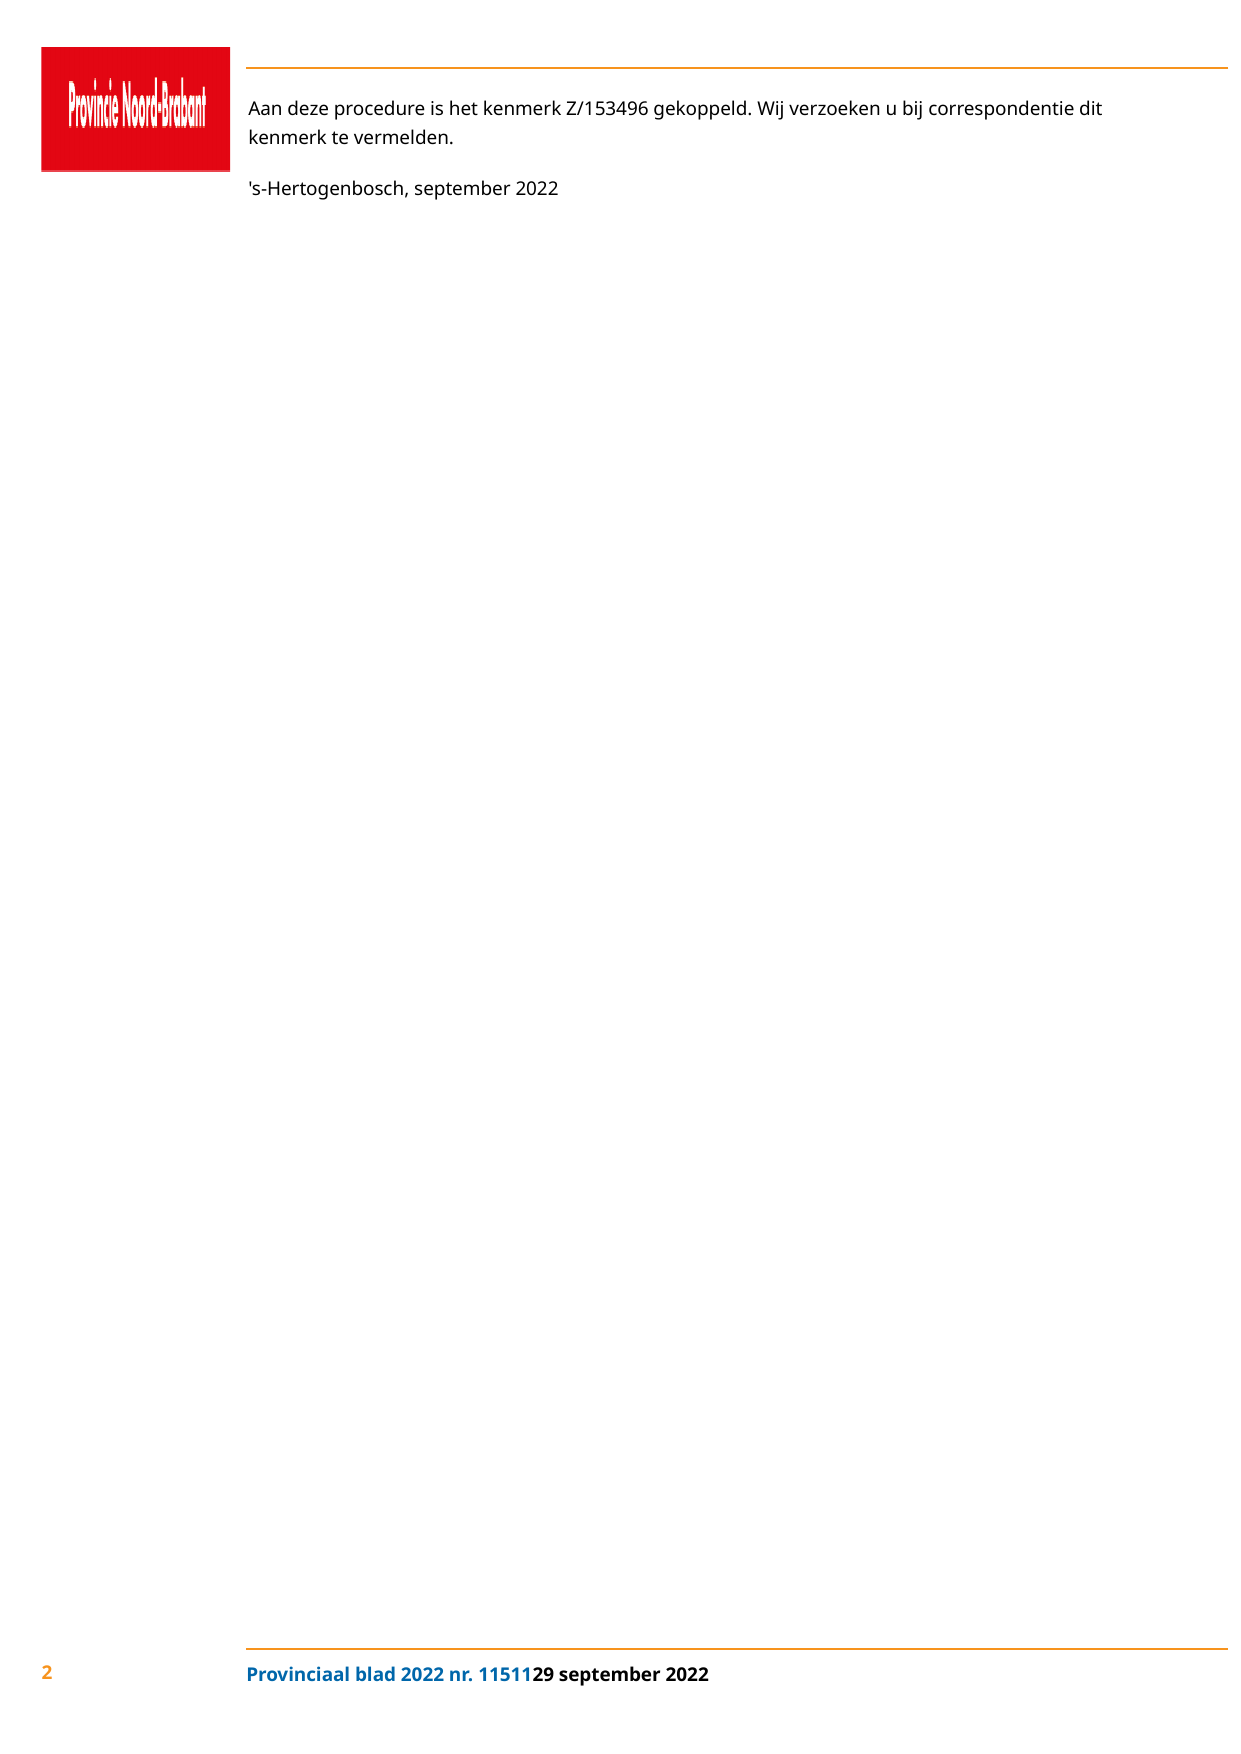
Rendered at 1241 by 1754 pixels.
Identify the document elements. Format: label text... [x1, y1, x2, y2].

text Aan deze procedure is het kenmerk Z/153496 gekoppeld. Wij verzoeken u bij correspondentie dit kenmerk te vermelden. [248, 95, 1152, 150]
picture [41, 47, 231, 172]
text 's-Hertogenbosch, september 2022 [248, 175, 1152, 201]
